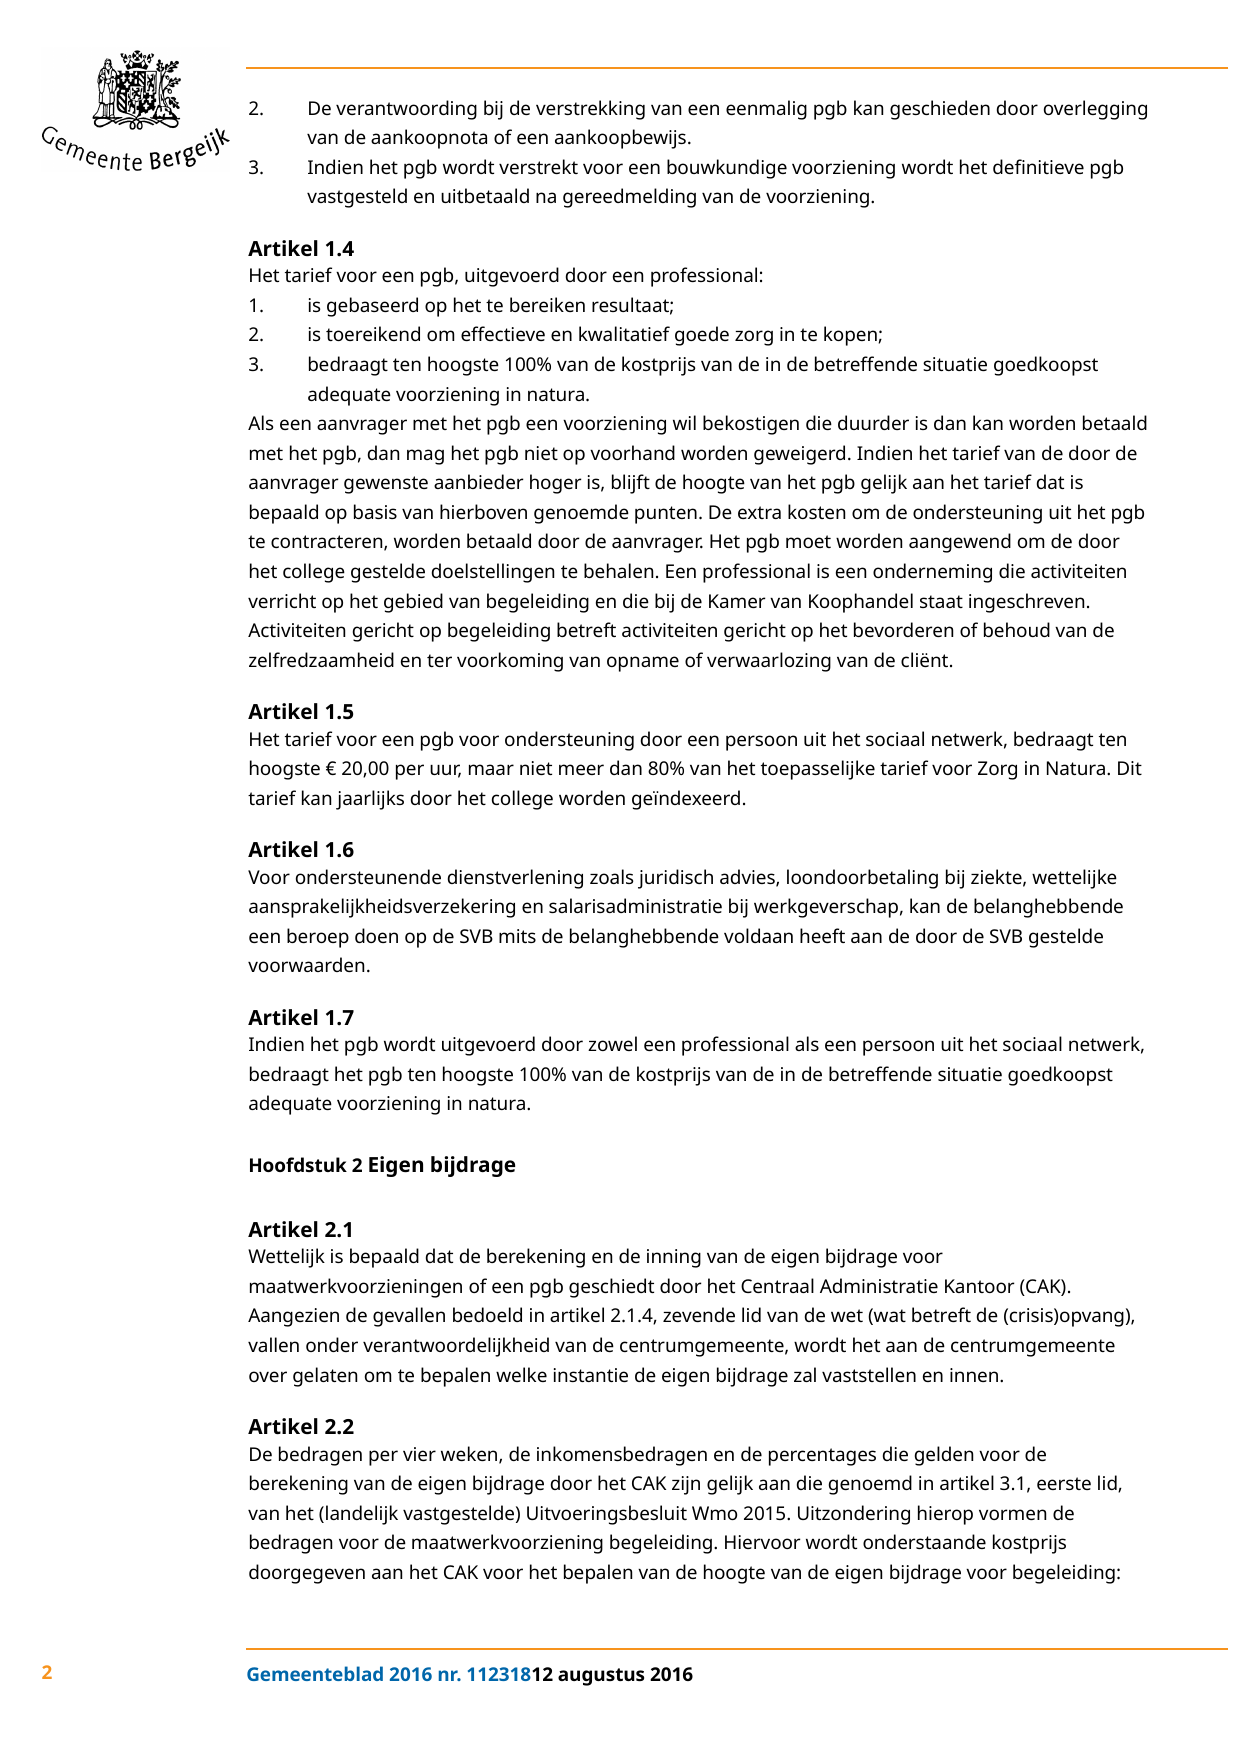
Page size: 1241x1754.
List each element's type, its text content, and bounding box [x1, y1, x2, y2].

text Artikel 1.7 [248, 1003, 1152, 1031]
text Artikel 1.5 [248, 697, 1152, 726]
picture [41, 47, 231, 172]
list bedraagt ten hoogste 100% van de kostprijs van de in de betreffende situatie goedkoopst adequate voorziening in natura. [248, 351, 1152, 406]
text Voor ondersteunende dienstverlening zoals juridisch advies, loondoorbetaling bij ziekte, wettelijke aansprakelijkheidsverzekering en salarisadministratie bij werkgeverschap, kan de belanghebbende een beroep doen op de SVB mits de belanghebbende voldaan heeft aan de door de SVB gestelde voorwaarden. [248, 864, 1152, 978]
text Het tarief voor een pgb voor ondersteuning door een persoon uit het sociaal netwerk, bedraagt ten hoogste € 20,00 per uur, maar niet meer dan 80% van het toepasselijke tarief voor Zorg in Natura. Dit tarief kan jaarlijks door het college worden geïndexeerd. [248, 726, 1152, 811]
text Artikel 2.2 [248, 1412, 1152, 1441]
text Artikel 1.4 [248, 234, 1152, 262]
text Indien het pgb wordt uitgevoerd door zowel een professional als een persoon uit het sociaal netwerk, bedraagt het pgb ten hoogste 100% van de kostprijs van de in de betreffende situatie goedkoopst adequate voorziening in natura. [248, 1031, 1152, 1116]
list Indien het pgb wordt verstrekt voor een bouwkundige voorziening wordt het definitieve pgb vastgesteld en uitbetaald na gereedmelding van de voorziening. [248, 154, 1152, 209]
text Als een aanvrager met het pgb een voorziening wil bekostigen die duurder is dan kan worden betaald met het pgb, dan mag het pgb niet op voorhand worden geweigerd. Indien het tarief van de door de aanvrager gewenste aanbieder hoger is, blijft de hoogte van het pgb gelijk aan het tarief dat is bepaald op basis van hierboven genoemde punten. De extra kosten om de ondersteuning uit het pgb te contracteren, worden betaald door de aanvrager. Het pgb moet worden aangewend om de door het college gestelde doelstellingen te behalen. Een professional is een onderneming die activiteiten verricht op het gebied van begeleiding en die bij de Kamer van Koophandel staat ingeschreven. Activiteiten gericht op begeleiding betreft activiteiten gericht op het bevorderen of behoud van de zelfredzaamheid en ter voorkoming van opname of verwaarlozing van de cliënt. [248, 410, 1152, 673]
list De verantwoording bij de verstrekking van een eenmalig pgb kan geschieden door overlegging van de aankoopnota of een aankoopbewijs. [248, 95, 1152, 150]
text Artikel 1.6 [248, 835, 1152, 864]
list is toereikend om effectieve en kwalitatief goede zorg in te kopen; [248, 322, 1152, 347]
text De bedragen per vier weken, de inkomensbedragen en de percentages die gelden voor de berekening van de eigen bijdrage door het CAK zijn gelijk aan die genoemd in artikel 3.1, eerste lid, van het (landelijk vastgestelde) Uitvoeringsbesluit Wmo 2015. Uitzondering hierop vormen de bedragen voor de maatwerkvoorziening begeleiding. Hiervoor wordt onderstaande kostprijs doorgegeven aan het CAK voor het bepalen van de hoogte van de eigen bijdrage voor begeleiding: [248, 1441, 1152, 1585]
text Artikel 2.1 [248, 1215, 1152, 1243]
text Wettelijk is bepaald dat de berekening en de inning van de eigen bijdrage voor maatwerkvoorzieningen of een pgb geschiedt door het Centraal Administratie Kantoor (CAK). Aangezien de gevallen bedoeld in artikel 2.1.4, zevende lid van de wet (wat betreft de (crisis)opvang), vallen onder verantwoordelijkheid van de centrumgemeente, wordt het aan de centrumgemeente over gelaten om te bepalen welke instantie de eigen bijdrage zal vaststellen en innen. [248, 1243, 1152, 1388]
text Het tarief voor een pgb, uitgevoerd door een professional: [248, 262, 1152, 288]
list is gebaseerd op het te bereiken resultaat; [248, 292, 1152, 318]
text Hoofdstuk 2 Eigen bijdrage [248, 1150, 1152, 1178]
